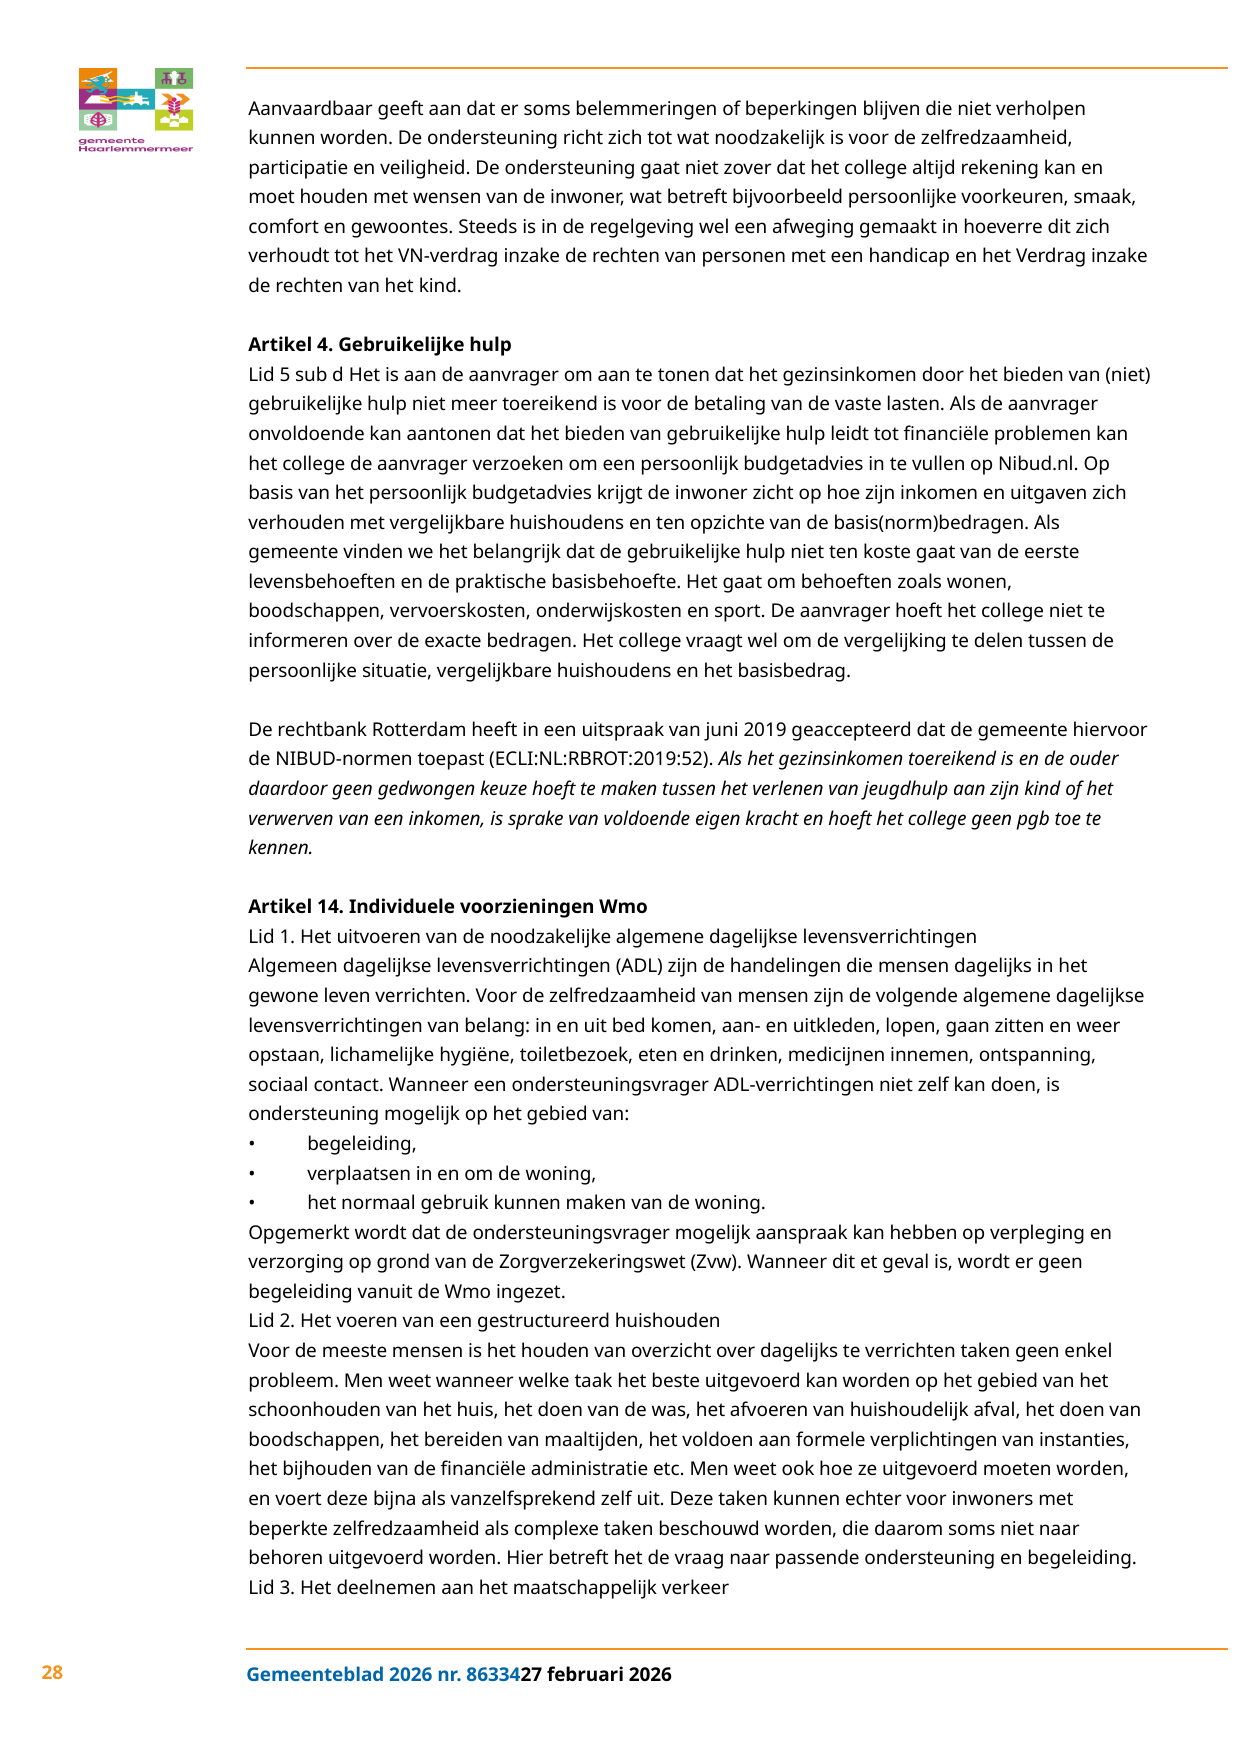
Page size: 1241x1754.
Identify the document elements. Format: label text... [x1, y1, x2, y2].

text Aanvaardbaar geeft aan dat er soms belemmeringen of beperkingen blijven die niet verholpen kunnen worden. De ondersteuning richt zich tot wat noodzakelijk is voor de zelfredzaamheid, participatie en veiligheid. De ondersteuning gaat niet zover dat het college altijd rekening kan en moet houden met wensen van de inwoner, wat betreft bijvoorbeeld persoonlijke voorkeuren, smaak, comfort en gewoontes. Steeds is in de regelgeving wel een afweging gemaakt in hoeverre dit zich verhoudt tot het VN-verdrag inzake de rechten van personen met een handicap en het Verdrag inzake de rechten van het kind. [248, 95, 1152, 298]
text De rechtbank Rotterdam heeft in een uitspraak van juni 2019 geaccepteerd dat de gemeente hiervoor de NIBUD-normen toepast (ECLI:NL:RBROT:2019:52). Als het gezinsinkomen toereikend is en de ouder daardoor geen gedwongen keuze hoeft te maken tussen het verlenen van jeugdhulp aan zijn kind of het verwerven van een inkomen, is sprake van voldoende eigen kracht en hoeft het college geen pgb toe te kennen. [248, 716, 1152, 860]
text Lid 3. Het deelnemen aan het maatschappelijk verkeer [248, 1574, 1152, 1600]
list begeleiding, [248, 1130, 1152, 1156]
text Lid 5 sub d Het is aan de aanvrager om aan te tonen dat het gezinsinkomen door het bieden van (niet) gebruikelijke hulp niet meer toereikend is voor de betaling van de vaste lasten. Als de aanvrager onvoldoende kan aantonen dat het bieden van gebruikelijke hulp leidt tot financiële problemen kan het college de aanvrager verzoeken om een persoonlijk budgetadvies in te vullen op Nibud.nl. Op basis van het persoonlijk budgetadvies krijgt de inwoner zicht op hoe zijn inkomen en uitgaven zich verhouden met vergelijkbare huishoudens en ten opzichte van de basis(norm)bedragen. Als gemeente vinden we het belangrijk dat de gebruikelijke hulp niet ten koste gaat van de eerste levensbehoeften en de praktische basisbehoefte. Het gaat om behoeften zoals wonen, boodschappen, vervoerskosten, onderwijskosten en sport. De aanvrager hoeft het college niet te informeren over de exacte bedragen. Het college vraagt wel om de vergelijking te delen tussen de persoonlijke situatie, vergelijkbare huishoudens en het basisbedrag. [248, 361, 1152, 683]
text Opgemerkt wordt dat de ondersteuningsvrager mogelijk aanspraak kan hebben op verpleging en verzorging op grond van de Zorgverzekeringswet (Zvw). Wanneer dit et geval is, wordt er geen begeleiding vanuit de Wmo ingezet. [248, 1219, 1152, 1304]
text Lid 2. Het voeren van een gestructureerd huishouden [248, 1308, 1152, 1333]
text Artikel 14. Individuele voorzieningen Wmo [248, 893, 1152, 919]
list verplaatsen in en om de woning, [248, 1160, 1152, 1186]
picture [41, 47, 231, 172]
text Lid 1. Het uitvoeren van de noodzakelijke algemene dagelijkse levensverrichtingen [248, 923, 1152, 949]
text Artikel 4. Gebruikelijke hulp [248, 331, 1152, 357]
list het normaal gebruik kunnen maken van de woning. [248, 1189, 1152, 1215]
text Algemeen dagelijkse levensverrichtingen (ADL) zijn de handelingen die mensen dagelijks in het gewone leven verrichten. Voor de zelfredzaamheid van mensen zijn de volgende algemene dagelijkse levensverrichtingen van belang: in en uit bed komen, aan- en uitkleden, lopen, gaan zitten en weer opstaan, lichamelijke hygiëne, toiletbezoek, eten en drinken, medicijnen innemen, ontspanning, sociaal contact. Wanneer een ondersteuningsvrager ADL-verrichtingen niet zelf kan doen, is ondersteuning mogelijk op het gebied van: [248, 953, 1152, 1126]
text Voor de meeste mensen is het houden van overzicht over dagelijks te verrichten taken geen enkel probleem. Men weet wanneer welke taak het beste uitgevoerd kan worden op het gebied van het schoonhouden van het huis, het doen van de was, het afvoeren van huishoudelijk afval, het doen van boodschappen, het bereiden van maaltijden, het voldoen aan formele verplichtingen van instanties, het bijhouden van de financiële administratie etc. Men weet ook hoe ze uitgevoerd moeten worden, en voert deze bijna als vanzelfsprekend zelf uit. Deze taken kunnen echter voor inwoners met beperkte zelfredzaamheid als complexe taken beschouwd worden, die daarom soms niet naar behoren uitgevoerd worden. Hier betreft het de vraag naar passende ondersteuning en begeleiding. [248, 1337, 1152, 1570]
